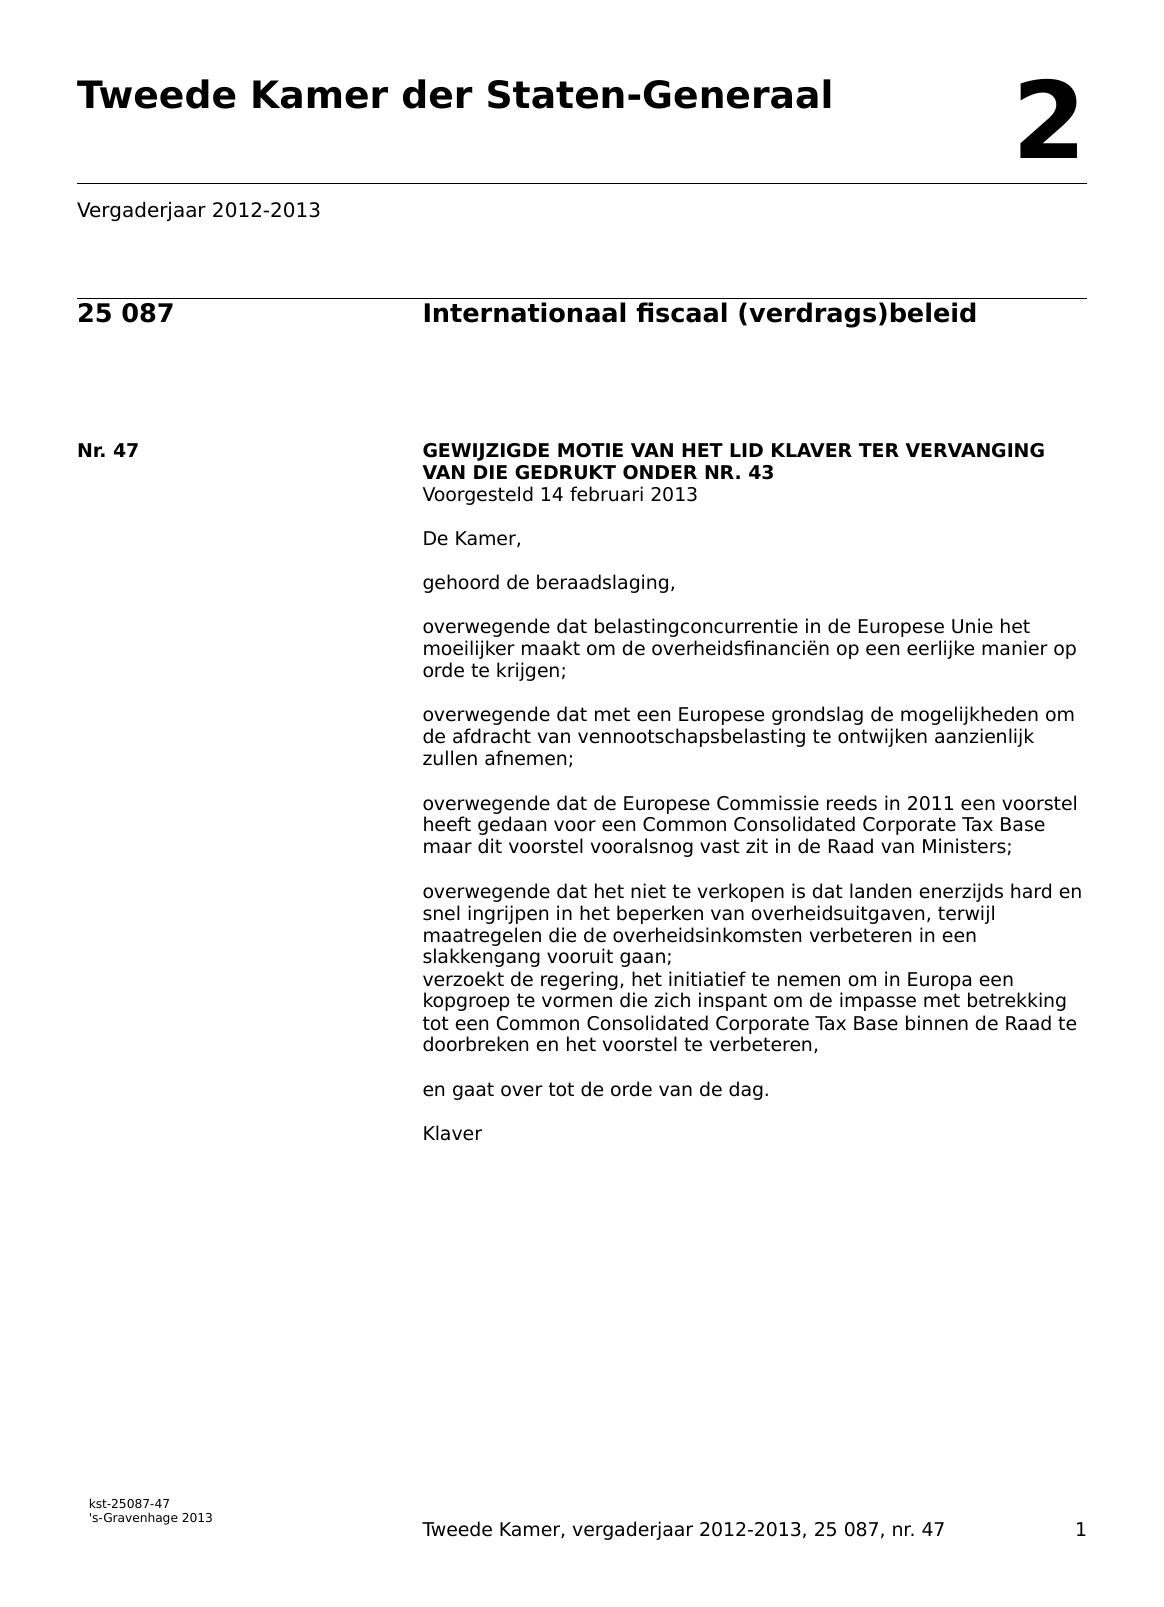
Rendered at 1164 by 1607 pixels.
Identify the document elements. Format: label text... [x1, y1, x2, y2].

text overwegende dat met een Europese grondslag de mogelijkheden om de afdracht van vennootschapsbelasting te ontwijken aanzienlijk zullen afnemen; [422, 704, 1087, 770]
text Voorgesteld 14 februari 2013 [422, 484, 1087, 506]
text en gaat over tot de orde van de dag. [422, 1078, 1087, 1101]
text gehoord de beraadslaging, [422, 572, 1087, 594]
table_cell Vergaderjaar 2012-2013 [77, 184, 1087, 298]
text kst-25087-47 [88, 1497, 323, 1511]
table_header 2 [886, 59, 1087, 183]
text Klaver [422, 1123, 1087, 1145]
table_header Tweede Kamer der Staten-Generaal [77, 59, 886, 183]
subtitle 25 087 Internationaal fiscaal (verdrags)beleid [77, 299, 1087, 329]
text De Kamer, [422, 528, 1087, 550]
text overwegende dat het niet te verkopen is dat landen enerzijds hard en snel ingrijpen in het beperken van overheidsuitgaven, terwijl maatregelen die de overheidsinkomsten verbeteren in een slakkengang vooruit gaan; [422, 881, 1087, 968]
text 's-Gravenhage 2013 [88, 1511, 323, 1525]
subtitle Nr. 47 GEWIJZIGDE MOTIE VAN HET LID KLAVER TER VERVANGING VAN DIE GEDRUKT ONDER NR. 43 [77, 440, 1087, 484]
text overwegende dat belastingconcurrentie in de Europese Unie het moeilijker maakt om de overheidsfinanciën op een eerlijke manier op orde te krijgen; [422, 616, 1087, 682]
text verzoekt de regering, het initiatief te nemen om in Europa een kopgroep te vormen die zich inspant om de impasse met betrekking tot een Common Consolidated Corporate Tax Base binnen de Raad te doorbreken en het voorstel te verbeteren, [422, 968, 1087, 1056]
text overwegende dat de Europese Commissie reeds in 2011 een voorstel heeft gedaan voor een Common Consolidated Corporate Tax Base maar dit voorstel vooralsnog vast zit in de Raad van Ministers; [422, 792, 1087, 858]
